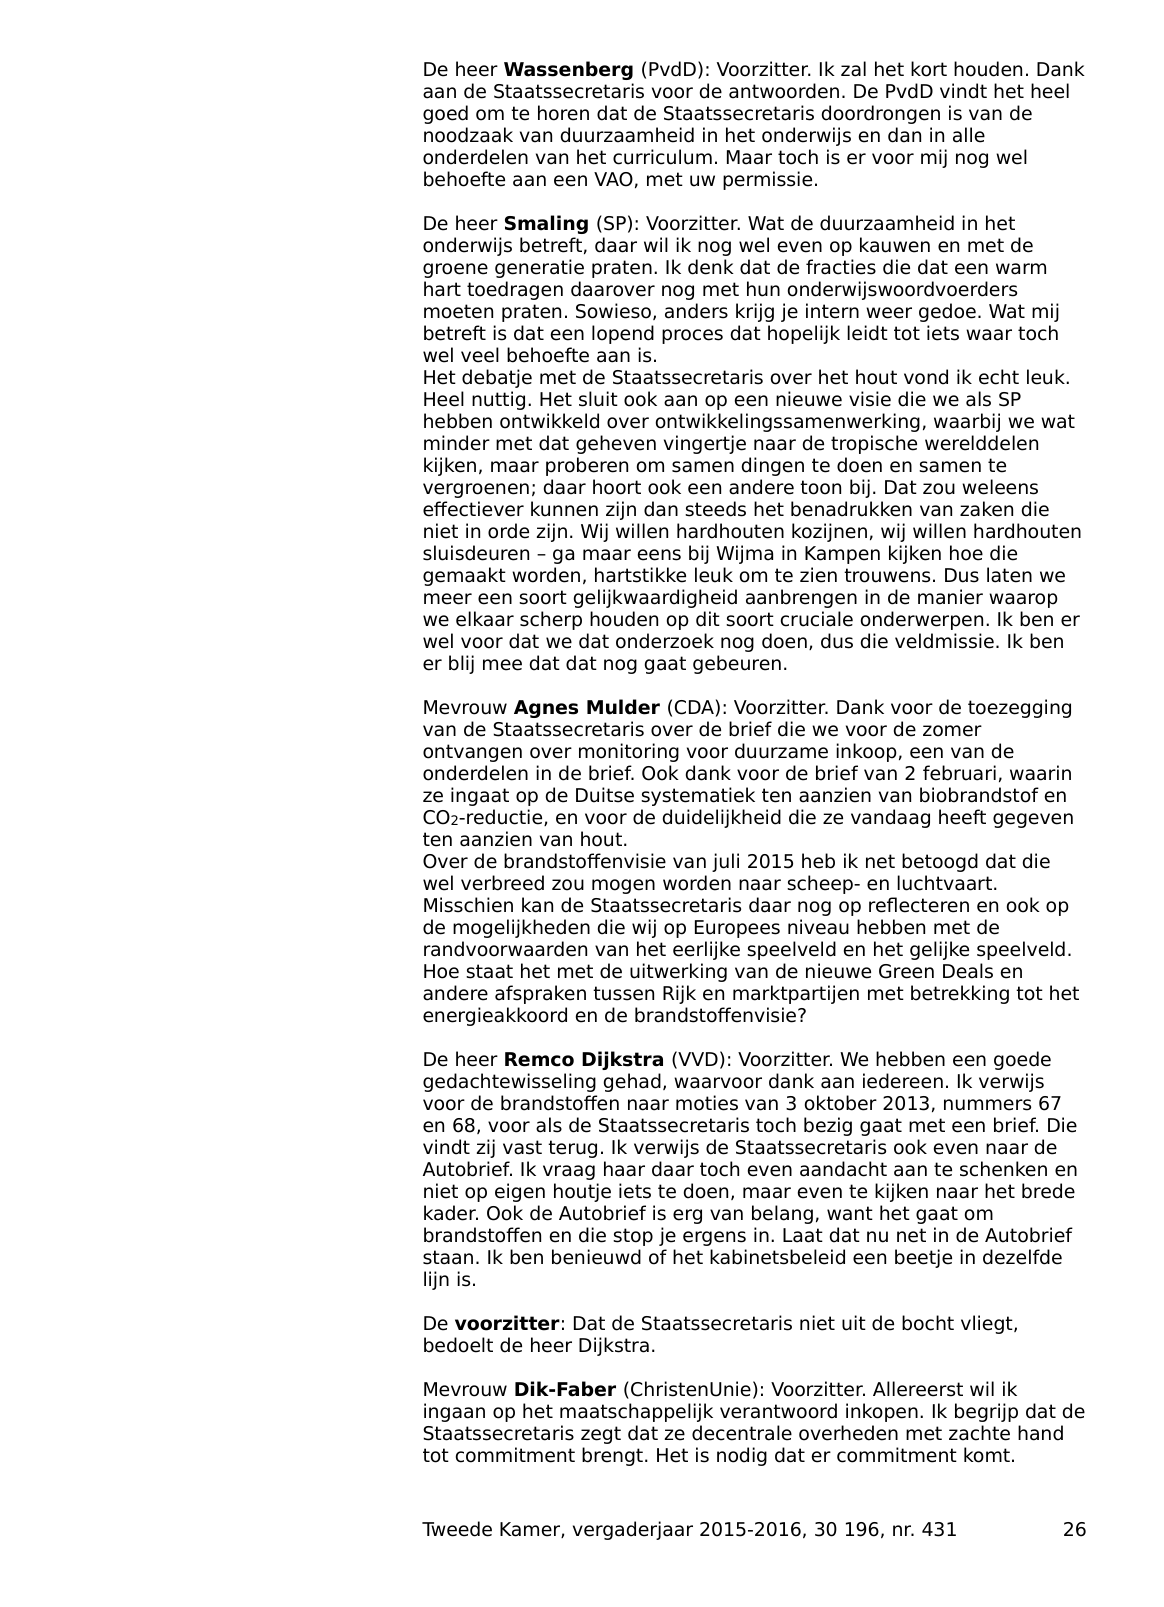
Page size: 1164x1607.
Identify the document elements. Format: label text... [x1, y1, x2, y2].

text De heer Remco Dijkstra (VVD): Voorzitter. We hebben een goede gedachtewisseling gehad, waarvoor dank aan iedereen. Ik verwijs voor de brandstoffen naar moties van 3 oktober 2013, nummers 67 en 68, voor als de Staatssecretaris toch bezig gaat met een brief. Die vindt zij vast terug. Ik verwijs de Staatssecretaris ook even naar de Autobrief. Ik vraag haar daar toch even aandacht aan te schenken en niet op eigen houtje iets te doen, maar even te kijken naar het brede kader. Ook de Autobrief is erg van belang, want het gaat om brandstoffen en die stop je ergens in. Laat dat nu net in de Autobrief staan. Ik ben benieuwd of het kabinetsbeleid een beetje in dezelfde lijn is. [422, 1049, 1087, 1291]
text Mevrouw Dik-Faber (ChristenUnie): Voorzitter. Allereerst wil ik ingaan op het maatschappelijk verantwoord inkopen. Ik begrijp dat de Staatssecretaris zegt dat ze decentrale overheden met zachte hand tot commitment brengt. Het is nodig dat er commitment komt. [422, 1379, 1087, 1467]
text De voorzitter: Dat de Staatssecretaris niet uit de bocht vliegt, bedoelt de heer Dijkstra. [422, 1313, 1087, 1357]
text De heer Smaling (SP): Voorzitter. Wat de duurzaamheid in het onderwijs betreft, daar wil ik nog wel even op kauwen en met de groene generatie praten. Ik denk dat de fracties die dat een warm hart toedragen daarover nog met hun onderwijswoordvoerders moeten praten. Sowieso, anders krijg je intern weer gedoe. Wat mij betreft is dat een lopend proces dat hopelijk leidt tot iets waar toch wel veel behoefte aan is. [422, 213, 1087, 367]
text Mevrouw Agnes Mulder (CDA): Voorzitter. Dank voor de toezegging van de Staatssecretaris over de brief die we voor de zomer ontvangen over monitoring voor duurzame inkoop, een van de onderdelen in de brief. Ook dank voor de brief van 2 februari, waarin ze ingaat op de Duitse systematiek ten aanzien van biobrandstof en CO2-reductie, en voor de duidelijkheid die ze vandaag heeft gegeven ten aanzien van hout. [422, 697, 1087, 851]
text Het debatje met de Staatssecretaris over het hout vond ik echt leuk. Heel nuttig. Het sluit ook aan op een nieuwe visie die we als SP hebben ontwikkeld over ontwikkelingssamenwerking, waarbij we wat minder met dat geheven vingertje naar de tropische werelddelen kijken, maar proberen om samen dingen te doen en samen te vergroenen; daar hoort ook een andere toon bij. Dat zou weleens effectiever kunnen zijn dan steeds het benadrukken van zaken die niet in orde zijn. Wij willen hardhouten kozijnen, wij willen hardhouten sluisdeuren – ga maar eens bij Wijma in Kampen kijken hoe die gemaakt worden, hartstikke leuk om te zien trouwens. Dus laten we meer een soort gelijkwaardigheid aanbrengen in de manier waarop we elkaar scherp houden op dit soort cruciale onderwerpen. Ik ben er wel voor dat we dat onderzoek nog doen, dus die veldmissie. Ik ben er blij mee dat dat nog gaat gebeuren. [422, 367, 1087, 675]
text De heer Wassenberg (PvdD): Voorzitter. Ik zal het kort houden. Dank aan de Staatssecretaris voor de antwoorden. De PvdD vindt het heel goed om te horen dat de Staatssecretaris doordrongen is van de noodzaak van duurzaamheid in het onderwijs en dan in alle onderdelen van het curriculum. Maar toch is er voor mij nog wel behoefte aan een VAO, met uw permissie. [422, 59, 1087, 191]
text Over de brandstoffenvisie van juli 2015 heb ik net betoogd dat die wel verbreed zou mogen worden naar scheep- en luchtvaart. Misschien kan de Staatssecretaris daar nog op reflecteren en ook op de mogelijkheden die wij op Europees niveau hebben met de randvoorwaarden van het eerlijke speelveld en het gelijke speelveld. Hoe staat het met de uitwerking van de nieuwe Green Deals en andere afspraken tussen Rijk en marktpartijen met betrekking tot het energieakkoord en de brandstoffenvisie? [422, 851, 1087, 1027]
